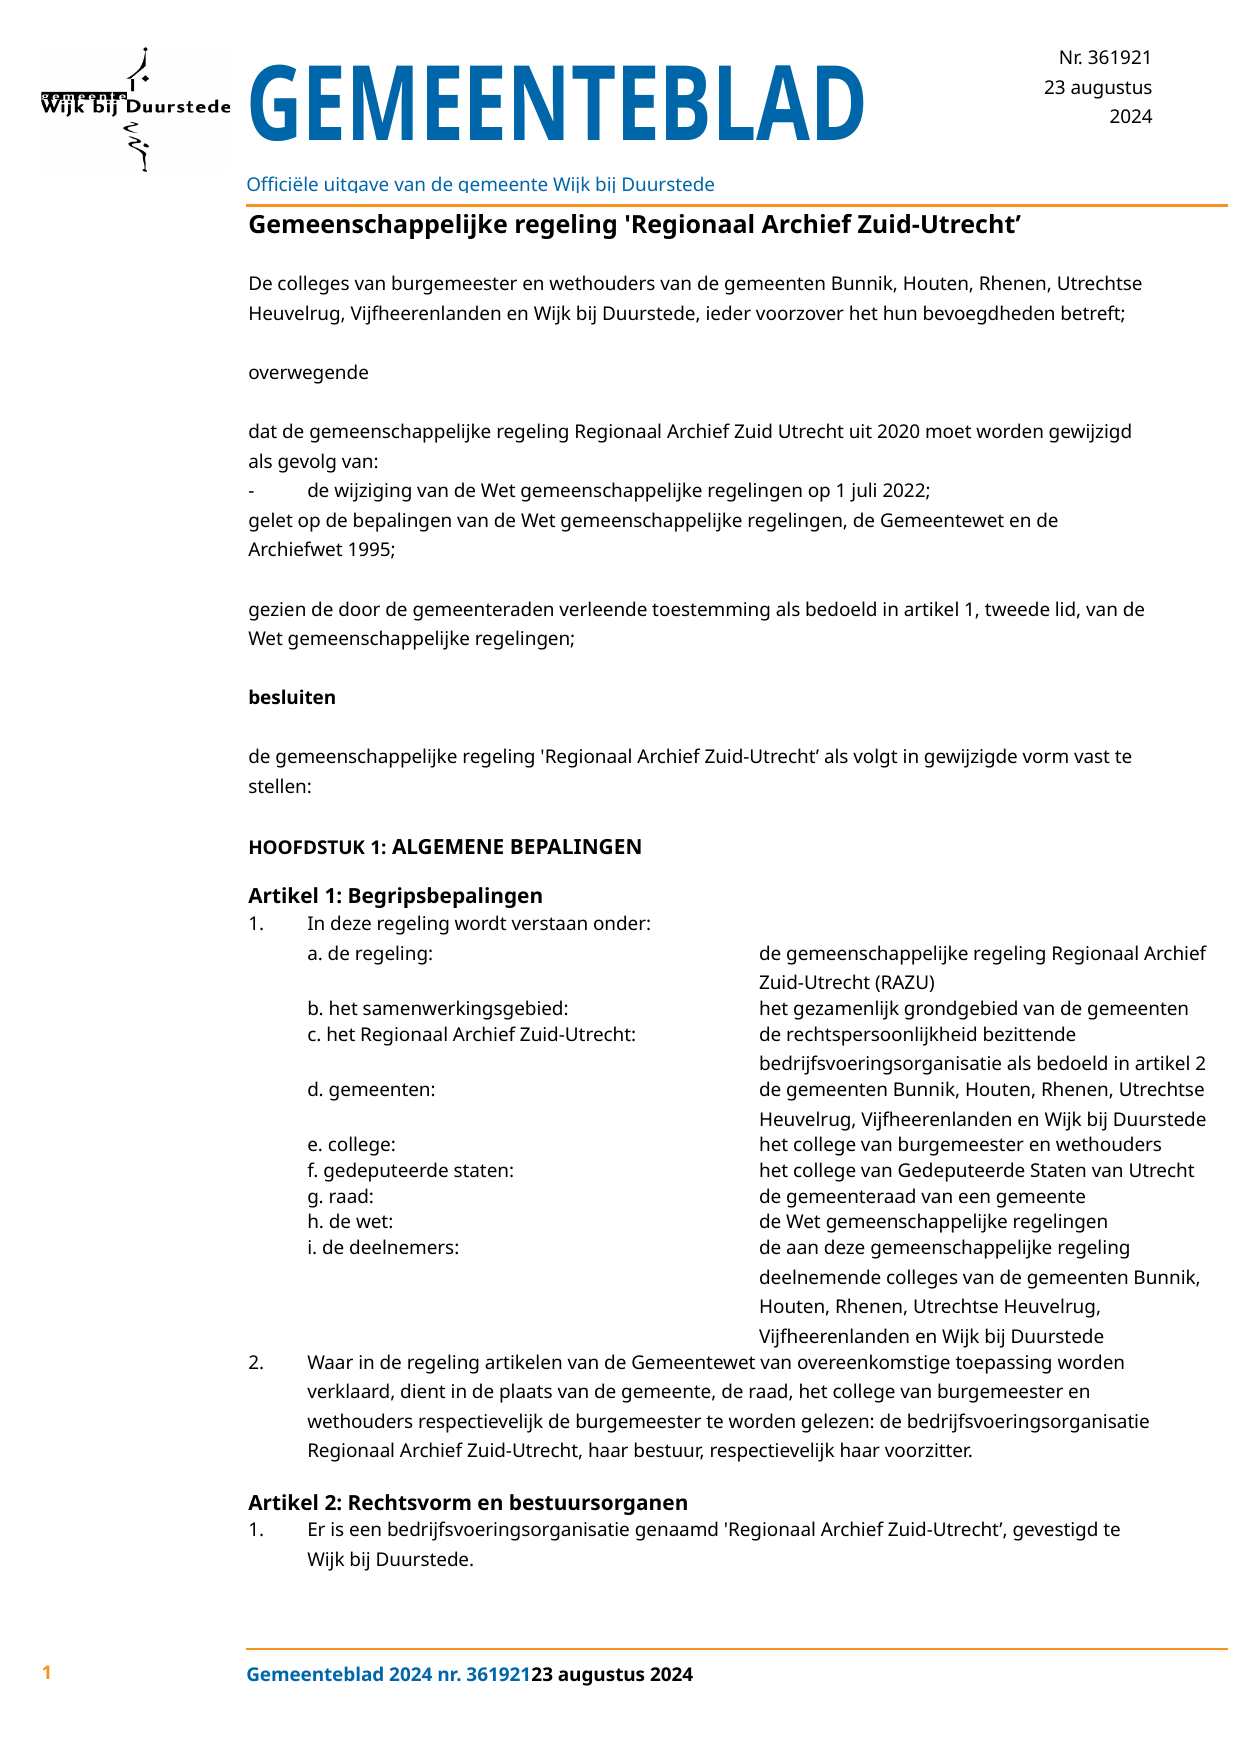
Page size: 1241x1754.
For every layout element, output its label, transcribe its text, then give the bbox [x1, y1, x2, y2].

list de wijziging van de Wet gemeenschappelijke regelingen op 1 juli 2022; [248, 477, 1152, 503]
table_cell g. raad: [307, 1183, 759, 1209]
list Er is een bedrijfsvoeringsorganisatie genaamd 'Regionaal Archief Zuid-Utrecht’, gevestigd te Wijk bij Duurstede. [248, 1517, 1152, 1572]
text HOOFDSTUK 1: ALGEMENE BEPALINGEN [248, 832, 1152, 861]
table_cell h. de wet: [307, 1209, 759, 1234]
table_cell d. gemeenten: [307, 1076, 759, 1131]
table_cell i. de deelnemers: [307, 1234, 759, 1349]
table_cell de Wet gemeenschappelijke regelingen [759, 1209, 1211, 1234]
picture [41, 47, 231, 172]
table_cell de aan deze gemeenschappelijke regeling deelnemende colleges van de gemeenten Bunnik, Houten, Rhenen, Utrechtse Heuvelrug, Vijfheerenlanden en Wijk bij Duurstede [759, 1234, 1211, 1349]
table_cell het college van Gedeputeerde Staten van Utrecht [759, 1157, 1211, 1183]
text de gemeenschappelijke regeling 'Regionaal Archief Zuid-Utrecht’ als volgt in gewijzigde vorm vast te stellen: [248, 744, 1152, 799]
table_header a. de regeling: [307, 940, 759, 995]
text De colleges van burgemeester en wethouders van de gemeenten Bunnik, Houten, Rhenen, Utrechtse Heuvelrug, Vijfheerenlanden en Wijk bij Duurstede, ieder voorzover het hun bevoegdheden betreft; [248, 270, 1152, 326]
table_cell e. college: [307, 1131, 759, 1157]
table_cell de gemeenten Bunnik, Houten, Rhenen, Utrechtse Heuvelrug, Vijfheerenlanden en Wijk bij Duurstede [759, 1076, 1211, 1131]
text overwegende [248, 359, 1152, 385]
text gelet op de bepalingen van de Wet gemeenschappelijke regelingen, de Gemeentewet en de Archiefwet 1995; [248, 507, 1152, 562]
table_cell het gezamenlijk grondgebied van de gemeenten [759, 995, 1211, 1021]
table_cell de gemeenteraad van een gemeente [759, 1183, 1211, 1209]
table_cell de rechtspersoonlijkheid bezittende bedrijfsvoeringsorganisatie als bedoeld in artikel 2 [759, 1021, 1211, 1076]
text gezien de door de gemeenteraden verleende toestemming als bedoeld in artikel 1, tweede lid, van de Wet gemeenschappelijke regelingen; [248, 596, 1152, 651]
table_header de gemeenschappelijke regeling Regionaal Archief Zuid-Utrecht (RAZU) [759, 940, 1211, 995]
text Artikel 2: Rechtsvorm en bestuursorganen [248, 1488, 1152, 1517]
table_cell b. het samenwerkingsgebied: [307, 995, 759, 1021]
list In deze regeling wordt verstaan onder: [248, 910, 1152, 936]
text besluiten [248, 684, 1152, 710]
table_cell c. het Regionaal Archief Zuid-Utrecht: [307, 1021, 759, 1076]
table_cell f. gedeputeerde staten: [307, 1157, 759, 1183]
text dat de gemeenschappelijke regeling Regionaal Archief Zuid Utrecht uit 2020 moet worden gewijzigd als gevolg van: [248, 418, 1152, 473]
table_cell het college van burgemeester en wethouders [759, 1131, 1211, 1157]
text Artikel 1: Begripsbepalingen [248, 882, 1152, 910]
text Gemeenschappelijke regeling 'Regionaal Archief Zuid-Utrecht’ [248, 207, 1152, 241]
list Waar in de regeling artikelen van de Gemeentewet van overeenkomstige toepassing worden verklaard, dient in de plaats van de gemeente, de raad, het college van burgemeester en wethouders respectievelijk de burgemeester te worden gelezen: de bedrijfsvoeringsorganisatie Regionaal Archief Zuid-Utrecht, haar bestuur, respectievelijk haar voorzitter. [248, 1349, 1152, 1463]
